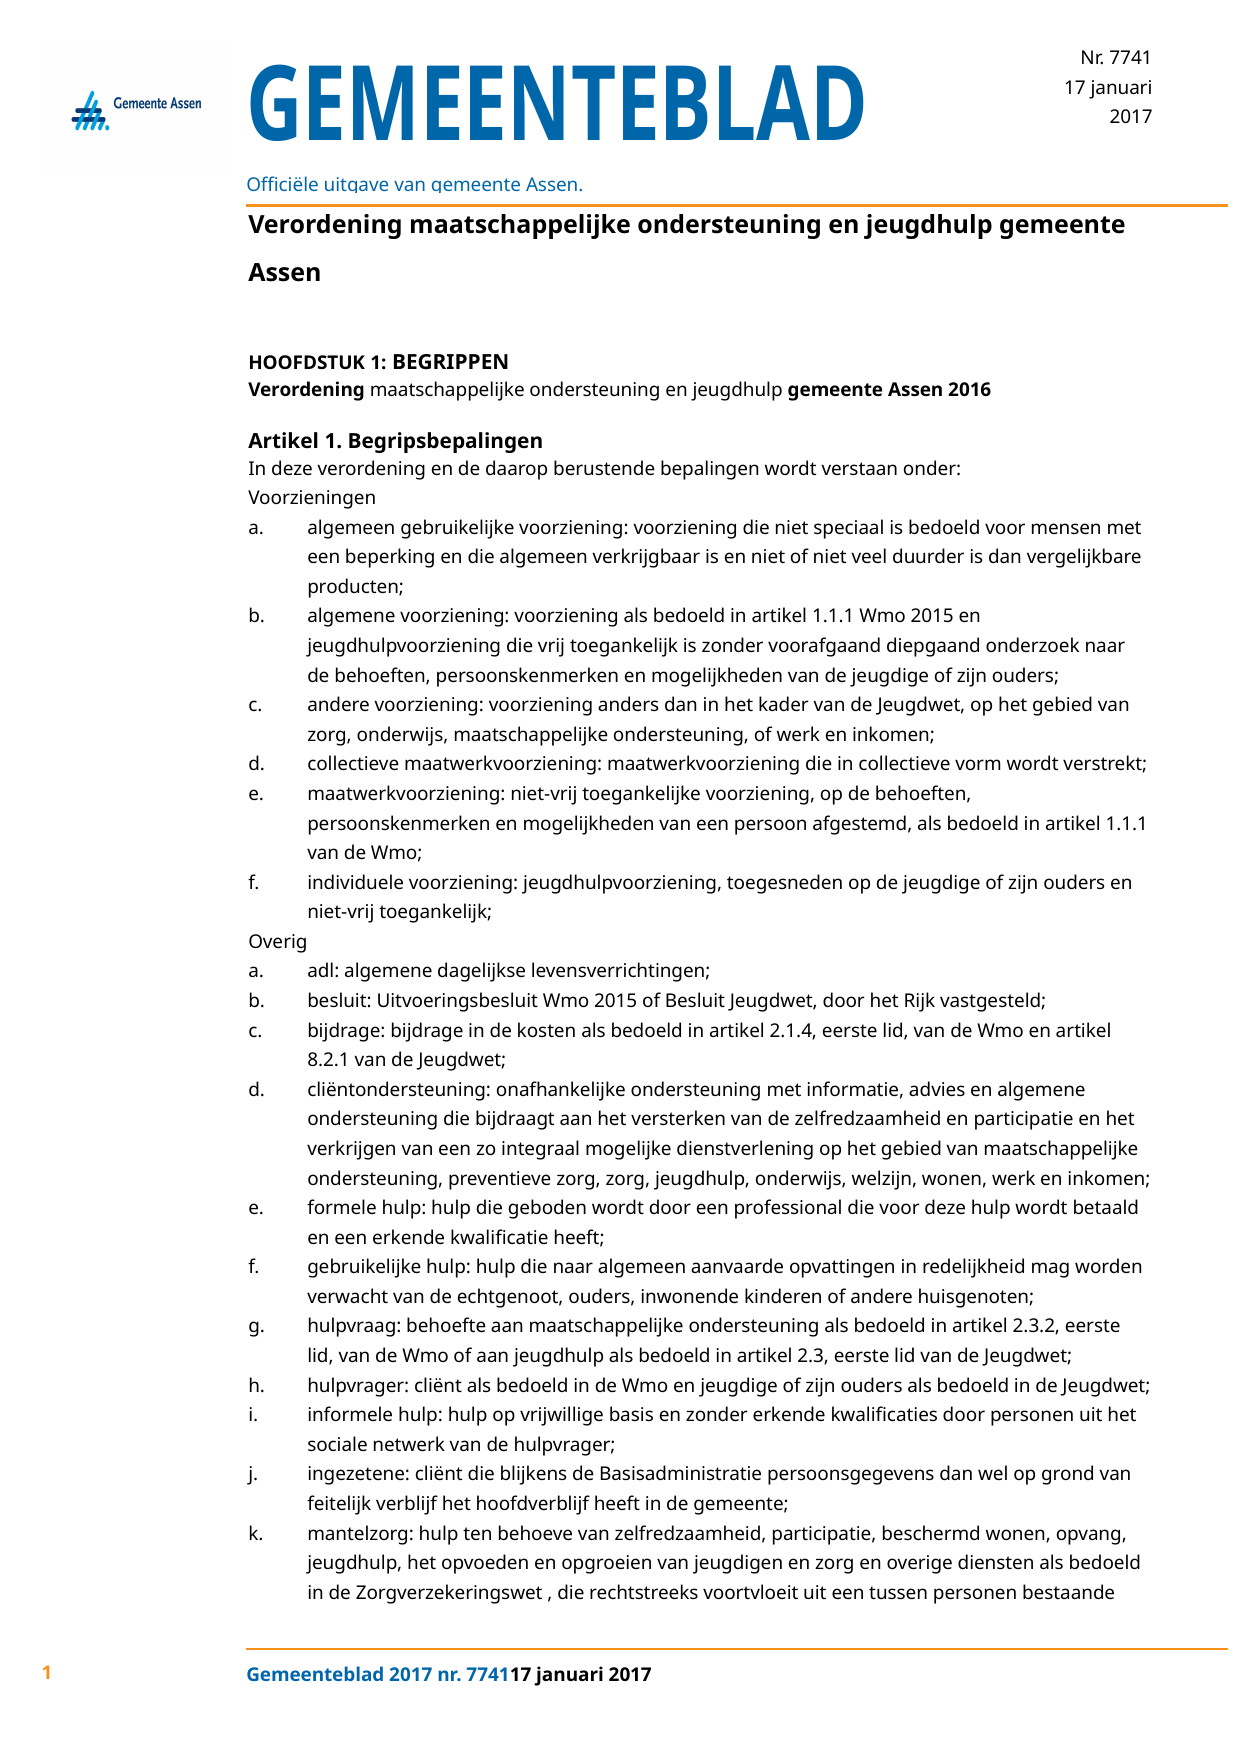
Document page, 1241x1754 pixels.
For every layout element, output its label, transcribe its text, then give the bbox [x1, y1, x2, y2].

list formele hulp: hulp die geboden wordt door een professional die voor deze hulp wordt betaald en een erkende kwalificatie heeft; [248, 1194, 1152, 1250]
list andere voorziening: voorziening anders dan in het kader van de Jeugdwet, op het gebied van zorg, onderwijs, maatschappelijke ondersteuning, of werk en inkomen; [248, 691, 1152, 747]
text Artikel 1. Begripsbepalingen [248, 426, 1152, 455]
list informele hulp: hulp op vrijwillige basis en zonder erkende kwalificaties door personen uit het sociale netwerk van de hulpvrager; [248, 1401, 1152, 1457]
list gebruikelijke hulp: hulp die naar algemeen aanvaarde opvattingen in redelijkheid mag worden verwacht van de echtgenoot, ouders, inwonende kinderen of andere huisgenoten; [248, 1253, 1152, 1309]
list algemeen gebruikelijke voorziening: voorziening die niet speciaal is bedoeld voor mensen met een beperking en die algemeen verkrijgbaar is en niet of niet veel duurder is dan vergelijkbare producten; [248, 514, 1152, 599]
text Verordening maatschappelijke ondersteuning en jeugdhulp gemeente Assen [248, 207, 1152, 288]
list algemene voorziening: voorziening als bedoeld in artikel 1.1.1 Wmo 2015 en jeugdhulpvoorziening die vrij toegankelijk is zonder voorafgaand diepgaand onderzoek naar de behoeften, persoonskenmerken en mogelijkheden van de jeugdige of zijn ouders; [248, 603, 1152, 688]
list hulpvraag: behoefte aan maatschappelijke ondersteuning als bedoeld in artikel 2.3.2, eerste lid, van de Wmo of aan jeugdhulp als bedoeld in artikel 2.3, eerste lid van de Jeugdwet; [248, 1313, 1152, 1368]
list bijdrage: bijdrage in de kosten als bedoeld in artikel 2.1.4, eerste lid, van de Wmo en artikel 8.2.1 van de Jeugdwet; [248, 1017, 1152, 1072]
list maatwerkvoorziening: niet-vrij toegankelijke voorziening, op de behoeften, persoonskenmerken en mogelijkheden van een persoon afgestemd, als bedoeld in artikel 1.1.1 van de Wmo; [248, 780, 1152, 865]
text Voorzieningen [248, 484, 1152, 510]
list hulpvrager: cliënt als bedoeld in de Wmo en jeugdige of zijn ouders als bedoeld in de Jeugdwet; [248, 1372, 1152, 1398]
list individuele voorziening: jeugdhulpvoorziening, toegesneden op de jeugdige of zijn ouders en niet-vrij toegankelijk; [248, 869, 1152, 924]
picture [41, 47, 231, 172]
list besluit: Uitvoeringsbesluit Wmo 2015 of Besluit Jeugdwet, door het Rijk vastgesteld; [248, 987, 1152, 1013]
text In deze verordening en de daarop berustende bepalingen wordt verstaan onder: [248, 455, 1152, 481]
text Verordening maatschappelijke ondersteuning en jeugdhulp gemeente Assen 2016 [248, 376, 1152, 402]
list ingezetene: cliënt die blijkens de Basisadministratie persoonsgegevens dan wel op grond van feitelijk verblijf het hoofdverblijf heeft in de gemeente; [248, 1461, 1152, 1516]
list cliëntondersteuning: onafhankelijke ondersteuning met informatie, advies en algemene ondersteuning die bijdraagt aan het versterken van de zelfredzaamheid en participatie en het verkrijgen van een zo integraal mogelijke dienstverlening op het gebied van maatschappelijke ondersteuning, preventieve zorg, zorg, jeugdhulp, onderwijs, welzijn, wonen, werk en inkomen; [248, 1076, 1152, 1191]
list collectieve maatwerkvoorziening: maatwerkvoorziening die in collectieve vorm wordt verstrekt; [248, 751, 1152, 776]
list mantelzorg: hulp ten behoeve van zelfredzaamheid, participatie, beschermd wonen, opvang, jeugdhulp, het opvoeden en opgroeien van jeugdigen en zorg en overige diensten als bedoeld in de Zorgverzekeringswet , die rechtstreeks voortvloeit uit een tussen personen bestaande [248, 1520, 1152, 1605]
text HOOFDSTUK 1: BEGRIPPEN [248, 347, 1152, 376]
list adl: algemene dagelijkse levensverrichtingen; [248, 958, 1152, 983]
text Overig [248, 928, 1152, 954]
